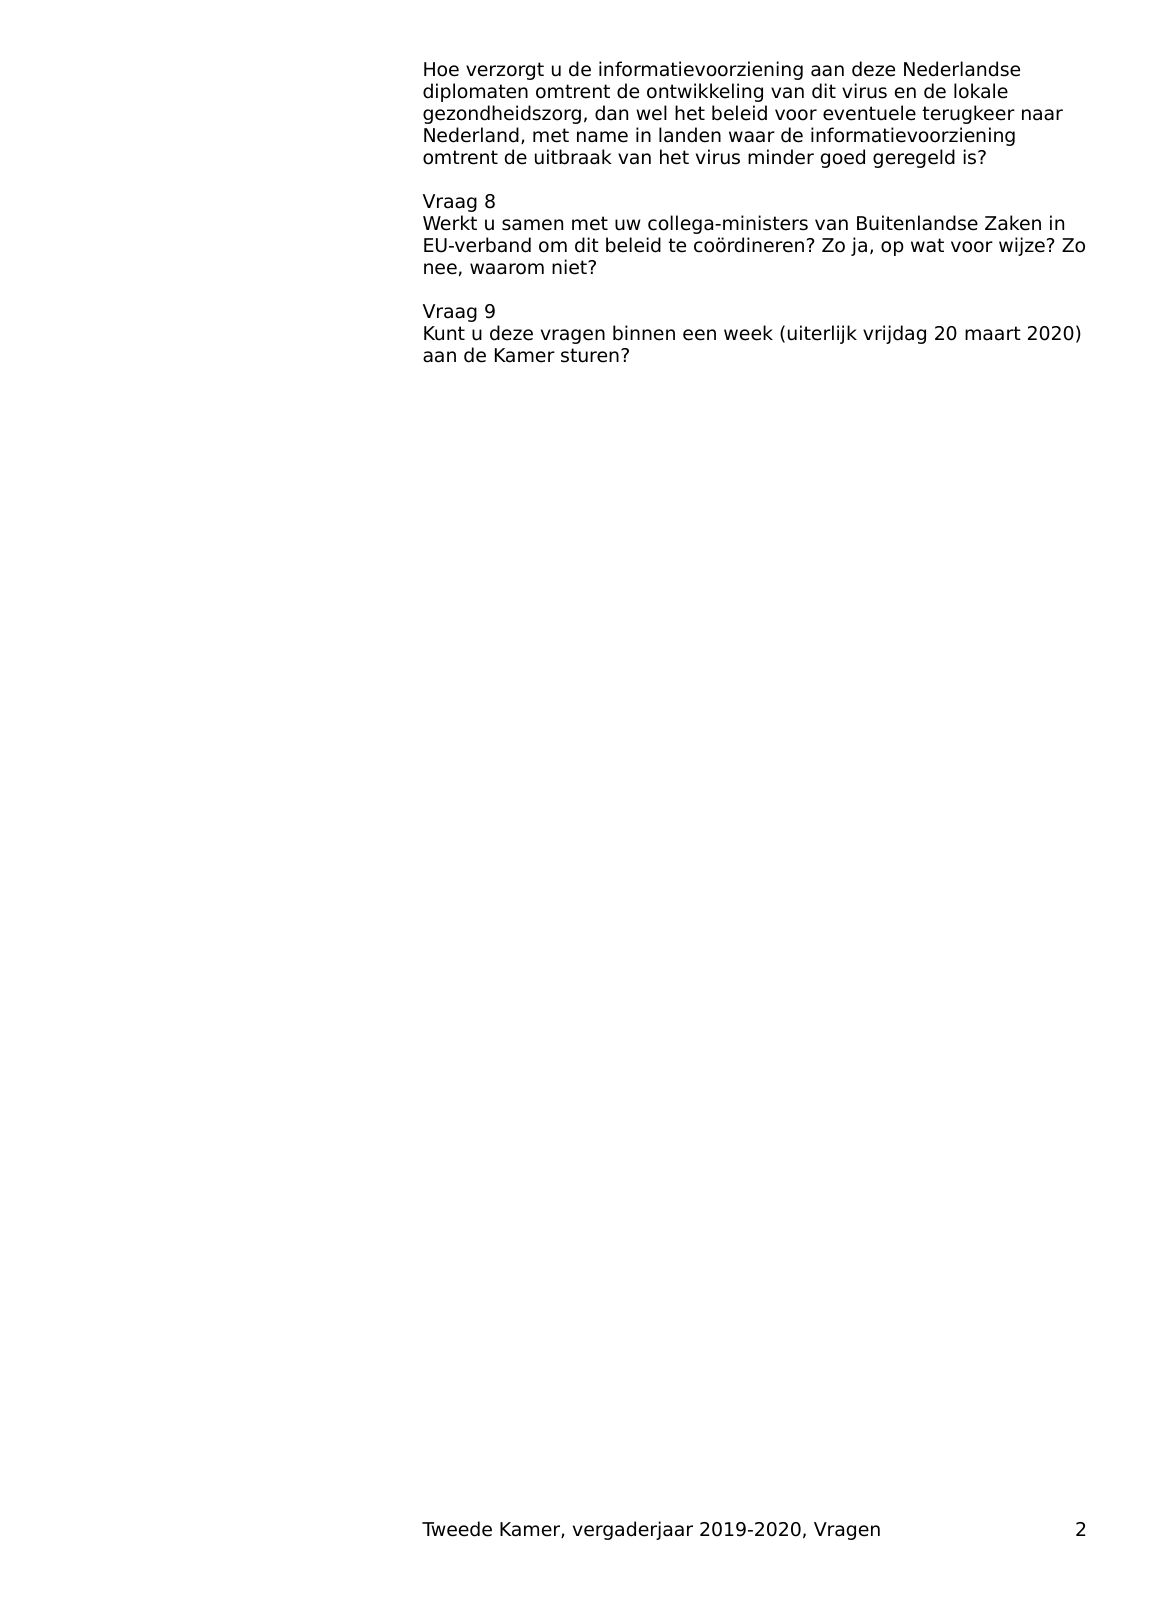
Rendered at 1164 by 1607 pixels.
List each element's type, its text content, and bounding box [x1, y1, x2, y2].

text Werkt u samen met uw collega-ministers van Buitenlandse Zaken in EU-verband om dit beleid te coördineren? Zo ja, op wat voor wijze? Zo nee, waarom niet? [422, 213, 1087, 279]
text Vraag 8 [422, 191, 1087, 213]
text Hoe verzorgt u de informatievoorziening aan deze Nederlandse diplomaten omtrent de ontwikkeling van dit virus en de lokale gezondheidszorg, dan wel het beleid voor eventuele terugkeer naar Nederland, met name in landen waar de informatievoorziening omtrent de uitbraak van het virus minder goed geregeld is? [422, 59, 1087, 169]
text Vraag 9 [422, 301, 1087, 323]
text Kunt u deze vragen binnen een week (uiterlijk vrijdag 20 maart 2020) aan de Kamer sturen? [422, 323, 1087, 367]
